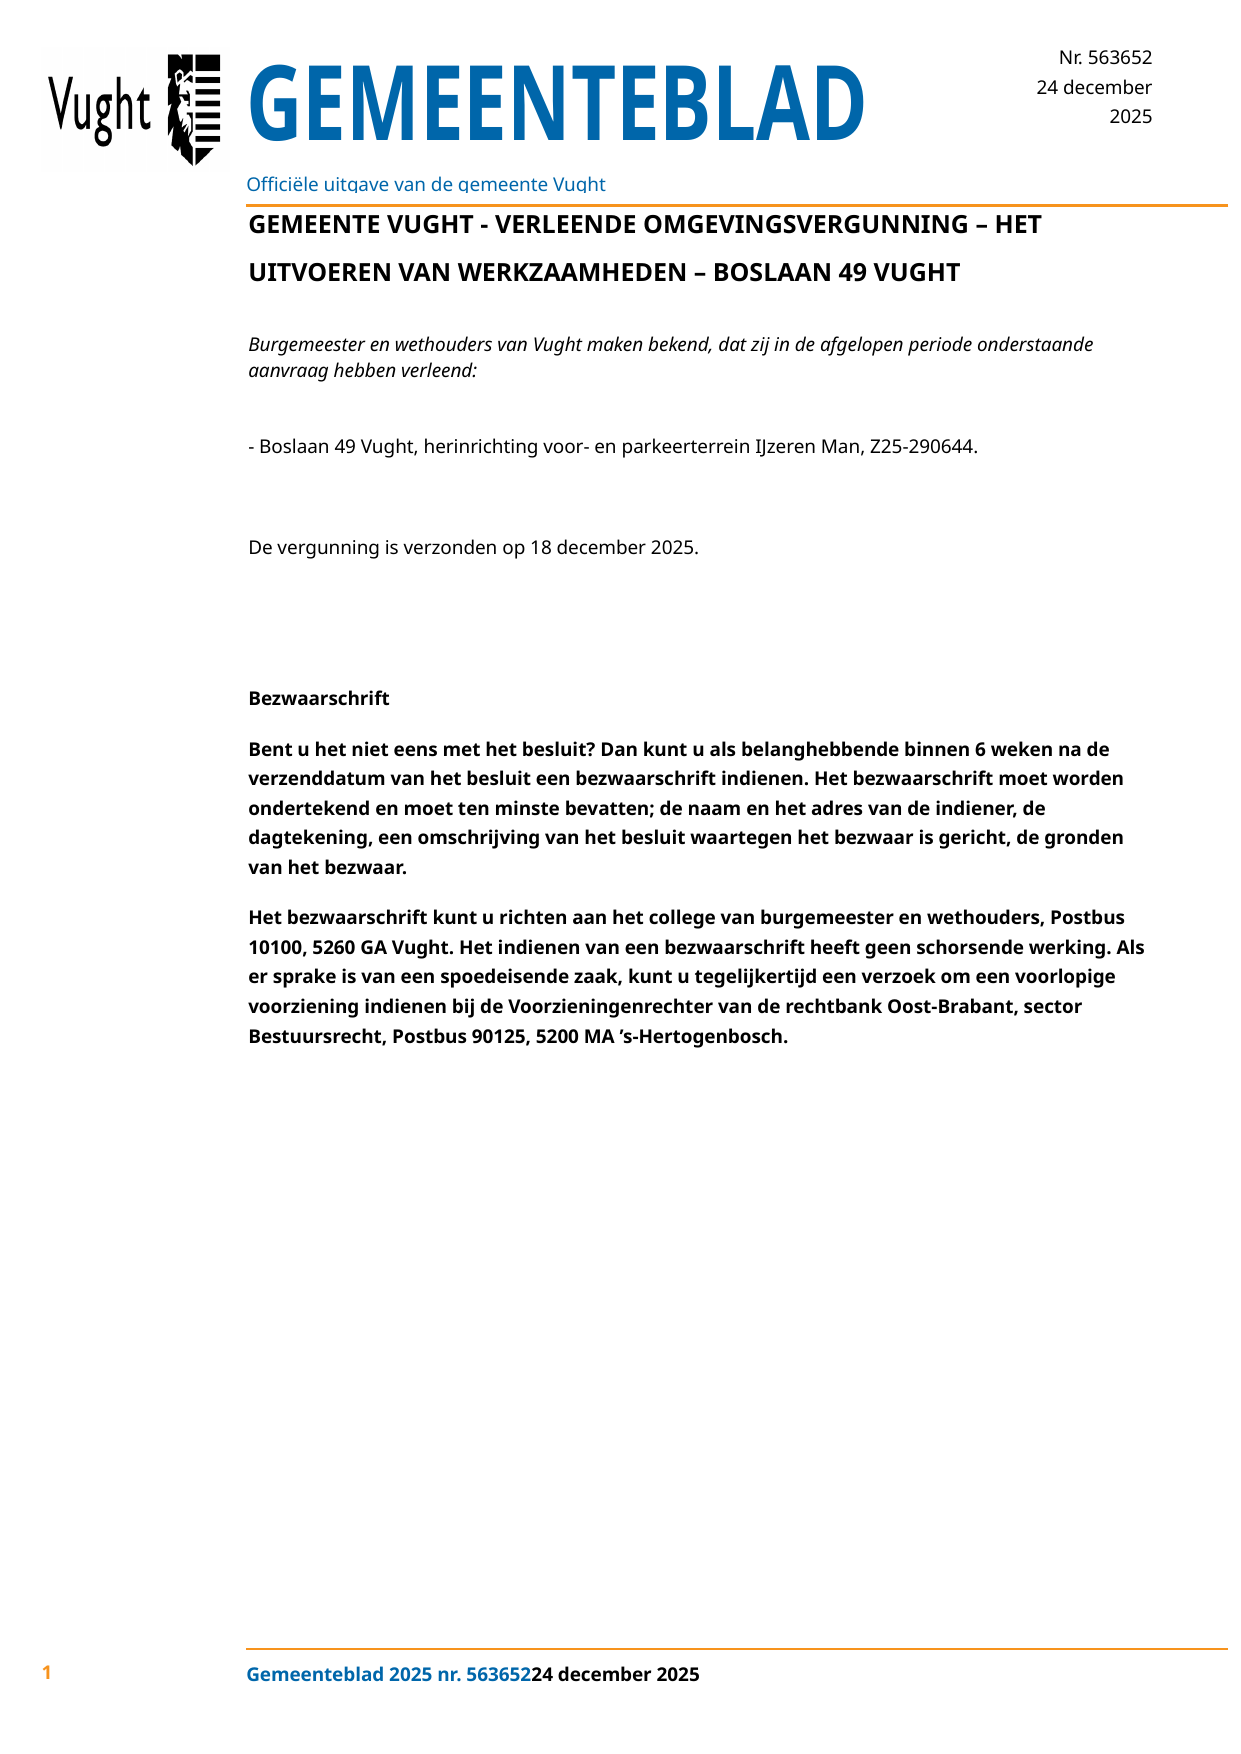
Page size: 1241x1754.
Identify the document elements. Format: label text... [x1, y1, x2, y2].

text Burgemeester en wethouders van Vught maken bekend, dat zij in de afgelopen periode onderstaande aanvraag hebben verleend: [248, 331, 1152, 383]
text Bezwaarschrift [248, 685, 1152, 711]
text Bent u het niet eens met het besluit? Dan kunt u als belanghebbende binnen 6 weken na de verzenddatum van het besluit een bezwaarschrift indienen. Het bezwaarschrift moet worden ondertekend en moet ten minste bevatten; de naam en het adres van de indiener, de dagtekening, een omschrijving van het besluit waartegen het bezwaar is gericht, de gronden van het bezwaar. [248, 736, 1152, 880]
text De vergunning is verzonden op 18 december 2025. [248, 534, 1152, 560]
text - Boslaan 49 Vught, herinrichting voor- en parkeerterrein IJzeren Man, Z25-290644. [248, 433, 1152, 459]
text Het bezwaarschrift kunt u richten aan het college van burgemeester en wethouders, Postbus 10100, 5260 GA Vught. Het indienen van een bezwaarschrift heeft geen schorsende werking. Als er sprake is van een spoedeisende zaak, kunt u tegelijkertijd een verzoek om een voorlopige voorziening indienen bij de Voorzieningenrechter van de rechtbank Oost-Brabant, sector Bestuursrecht, Postbus 90125, 5200 MA ’s-Hertogenbosch. [248, 904, 1152, 1049]
text GEMEENTE VUGHT - VERLEENDE OMGEVINGSVERGUNNING – HET UITVOEREN VAN WERKZAAMHEDEN – BOSLAAN 49 VUGHT [248, 207, 1152, 288]
picture [41, 47, 231, 172]
